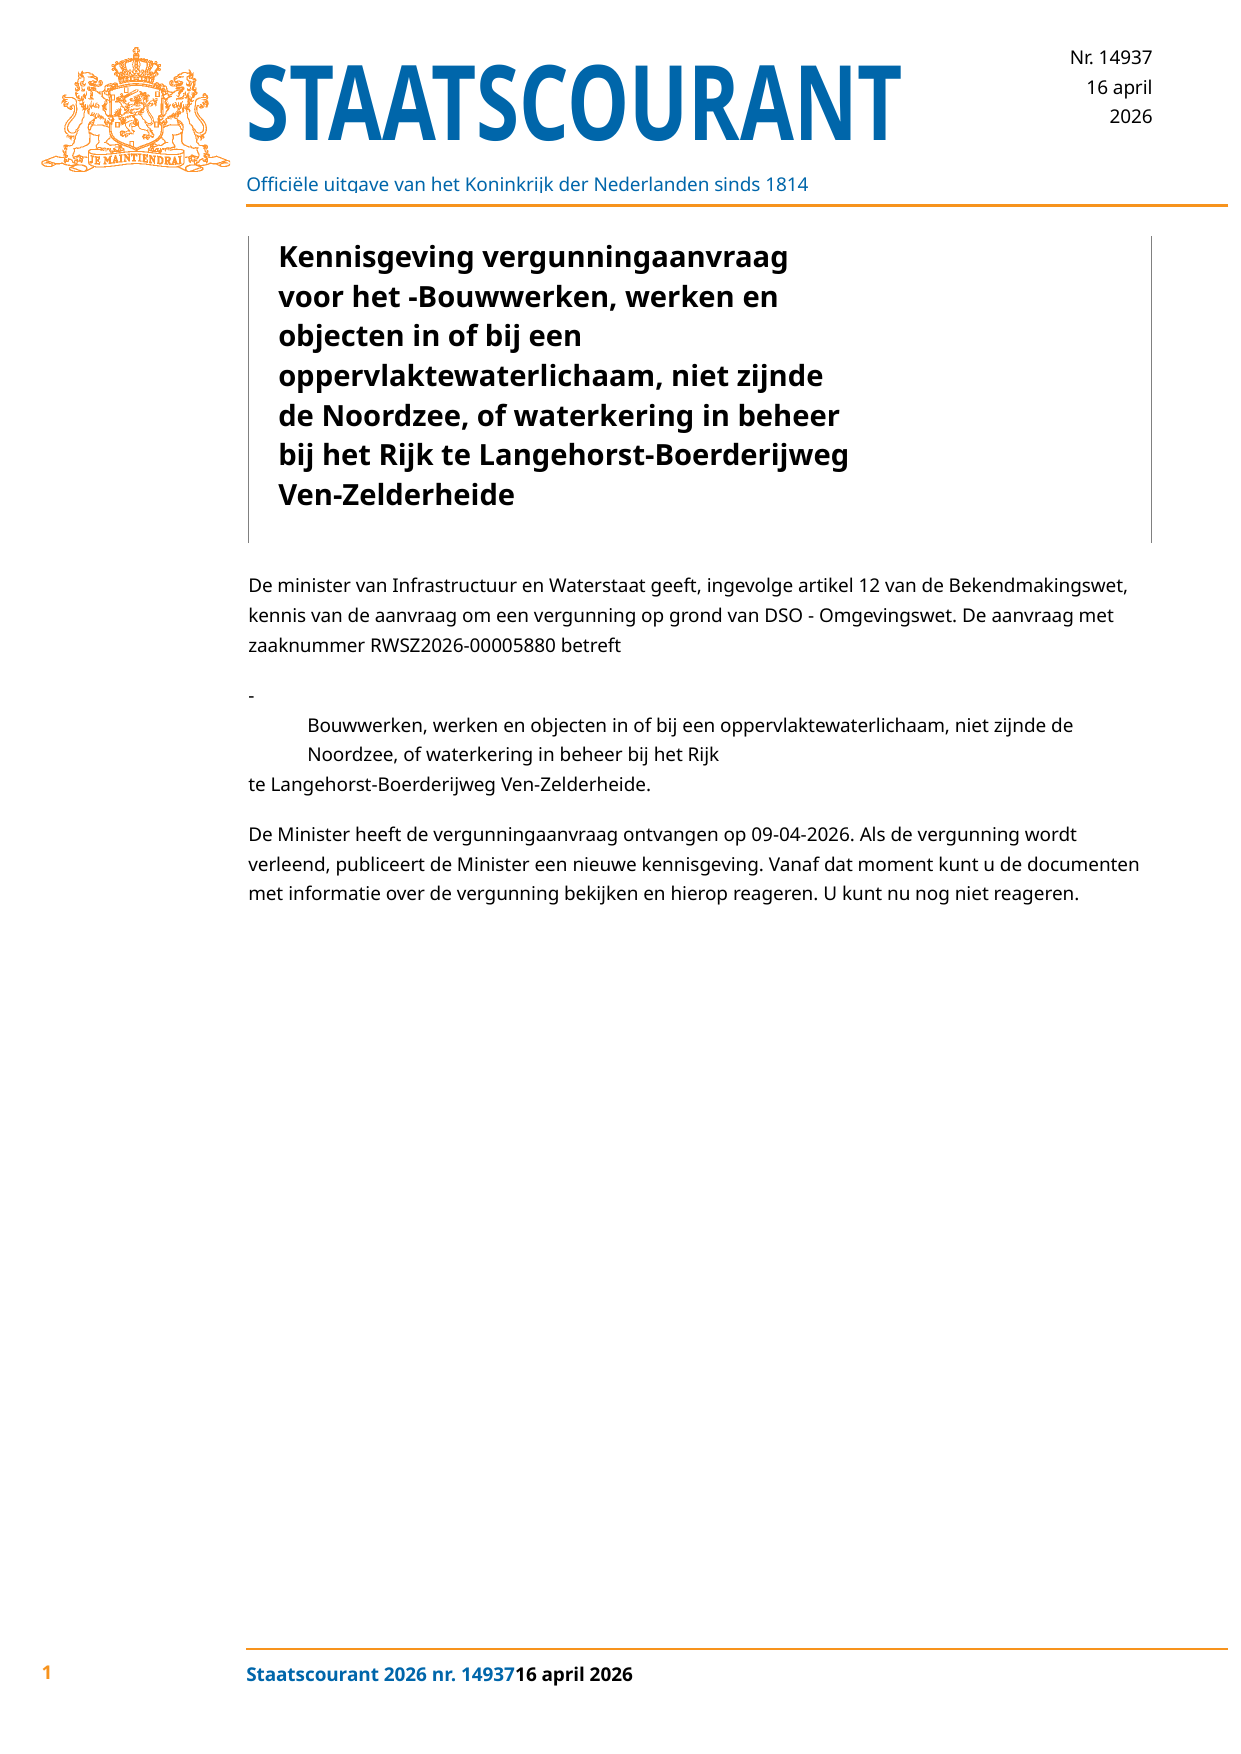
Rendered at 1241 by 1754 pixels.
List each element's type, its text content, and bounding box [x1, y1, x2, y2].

text De Minister heeft de vergunningaanvraag ontvangen op 09-04-2026. Als de vergunning wordt verleend, publiceert de Minister een nieuwe kennisgeving. Vanaf dat moment kunt u de documenten met informatie over de vergunning bekijken en hierop reageren. U kunt nu nog niet reageren. [248, 821, 1152, 906]
text te Langehorst-Boerderijweg Ven-Zelderheide. [248, 771, 1152, 797]
table_header [850, 236, 912, 413]
text De minister van Infrastructuur en Waterstaat geeft, ingevolge artikel 12 van de Bekendmakingswet, kennis van de aanvraag om een vergunning op grond van DSO - Omgevingswet. De aanvraag met zaaknummer RWSZ2026-00005880 betreft [248, 573, 1152, 658]
picture [912, 236, 1090, 414]
table_header Kennisgeving vergunningaanvraag voor het -Bouwwerken, werken en objecten in of bij een oppervlaktewaterlichaam, niet zijnde de Noordzee, of waterkering in beheer bij het Rijk te Langehorst-Boerderijweg Ven-Zelderheide [249, 236, 850, 543]
table_header [850, 414, 1151, 543]
table_header [1090, 236, 1151, 413]
list Bouwwerken, werken en objecten in of bij een oppervlaktewaterlichaam, niet zijnde de Noordzee, of waterkering in beheer bij het Rijk [248, 712, 1152, 767]
picture [41, 47, 231, 172]
